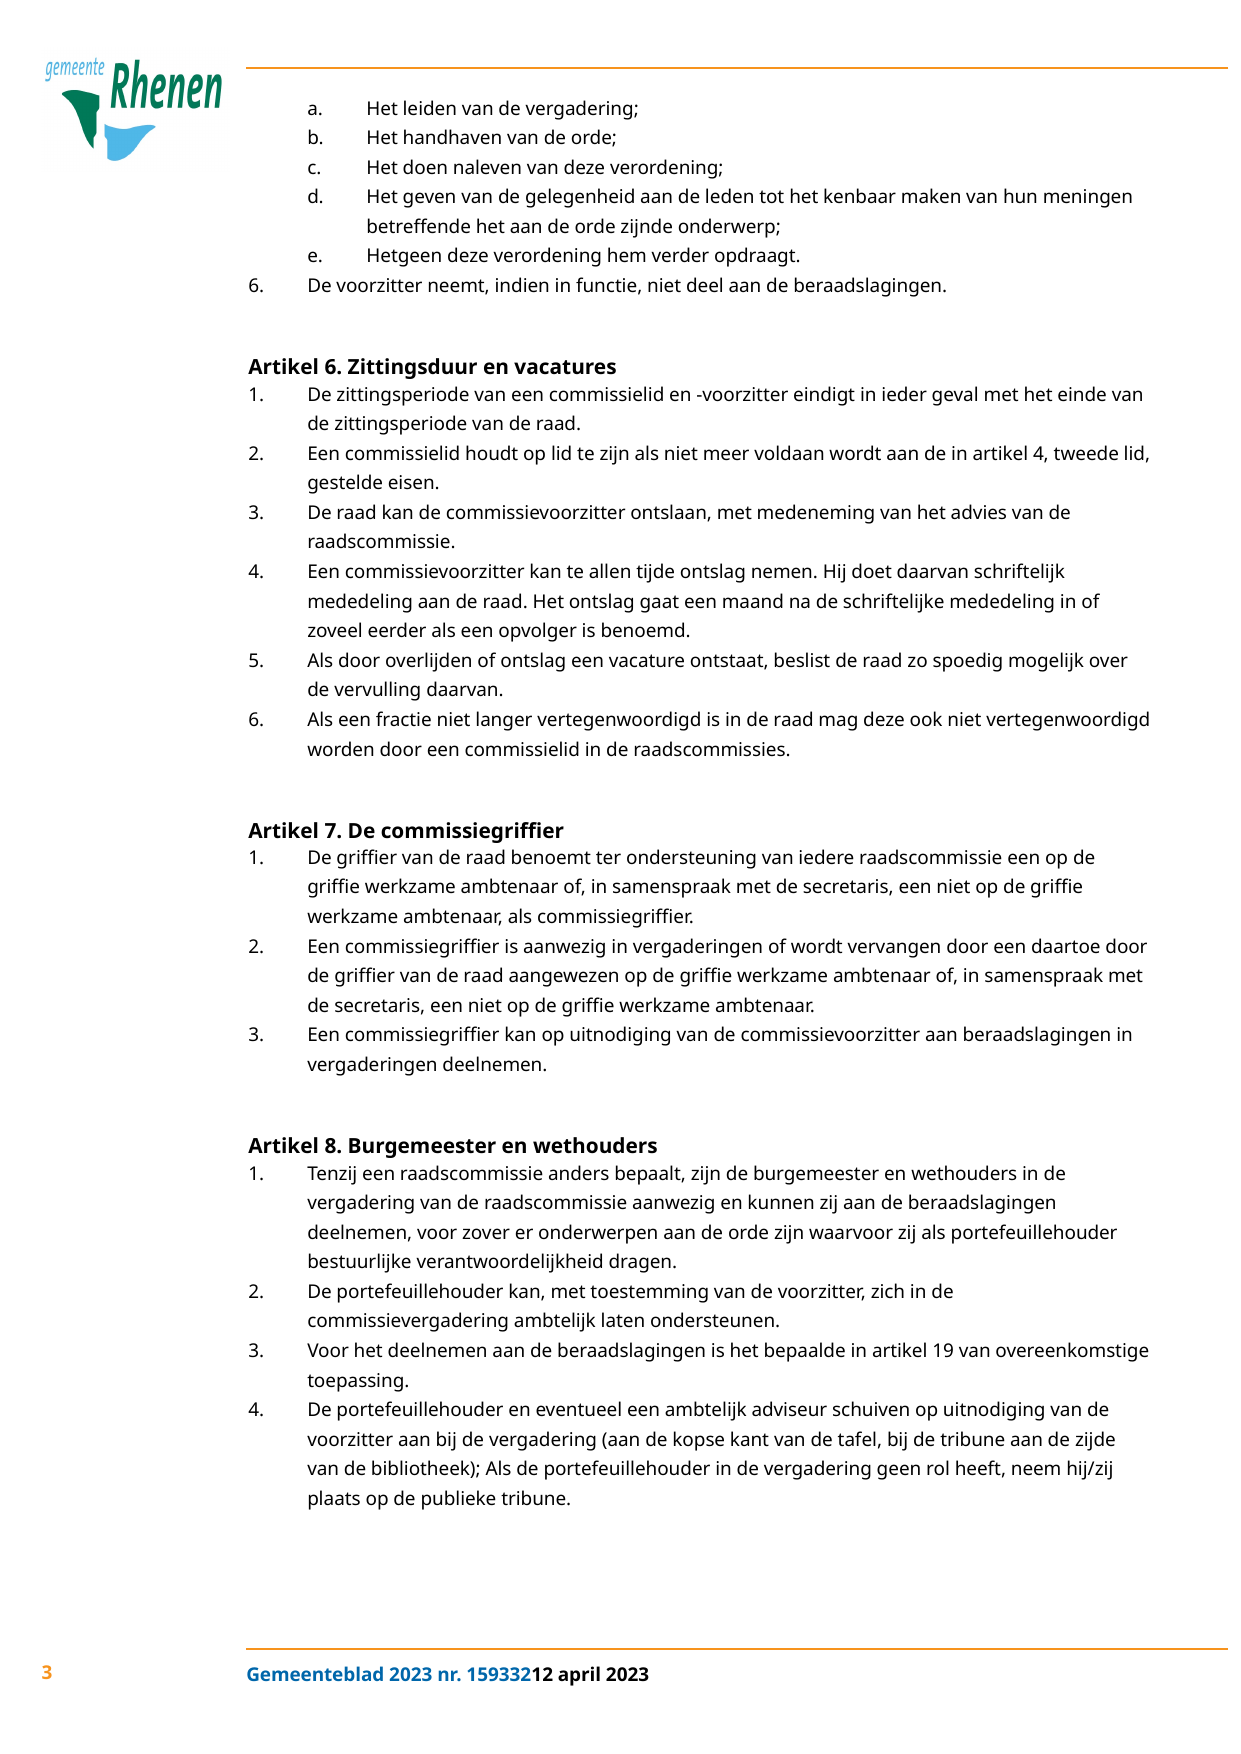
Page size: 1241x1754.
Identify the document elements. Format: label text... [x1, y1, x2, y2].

list Tenzij een raadscommissie anders bepaalt, zijn de burgemeester en wethouders in de vergadering van de raadscommissie aanwezig en kunnen zij aan de beraadslagingen deelnemen, voor zover er onderwerpen aan de orde zijn waarvoor zij als portefeuillehouder bestuurlijke verantwoordelijkheid dragen. [248, 1160, 1152, 1274]
list Hetgeen deze verordening hem verder opdraagt. [307, 243, 1152, 268]
list Voor het deelnemen aan de beraadslagingen is het bepaalde in artikel 19 van overeenkomstige toepassing. [248, 1337, 1152, 1392]
text Artikel 7. De commissiegriffier [248, 816, 1152, 844]
list De portefeuillehouder en eventueel een ambtelijk adviseur schuiven op uitnodiging van de voorzitter aan bij de vergadering (aan de kopse kant van de tafel, bij de tribune aan de zijde van de bibliotheek); Als de portefeuillehouder in de vergadering geen rol heeft, neem hij/zij plaats op de publieke tribune. [248, 1396, 1152, 1511]
text Artikel 6. Zittingsduur en vacatures [248, 352, 1152, 381]
list De griffier van de raad benoemt ter ondersteuning van iedere raadscommissie een op de griffie werkzame ambtenaar of, in samenspraak met de secretaris, een niet op de griffie werkzame ambtenaar, als commissiegriffier. [248, 844, 1152, 929]
list Het handhaven van de orde; [307, 124, 1152, 150]
list De raad kan de commissievoorzitter ontslaan, met medeneming van het advies van de raadscommissie. [248, 499, 1152, 554]
list Als een fractie niet langer vertegenwoordigd is in de raad mag deze ook niet vertegenwoordigd worden door een commissielid in de raadscommissies. [248, 706, 1152, 761]
list De zittingsperiode van een commissielid en -voorzitter eindigt in ieder geval met het einde van de zittingsperiode van de raad. [248, 381, 1152, 436]
list Een commissievoorzitter kan te allen tijde ontslag nemen. Hij doet daarvan schriftelijk mededeling aan de raad. Het ontslag gaat een maand na de schriftelijke mededeling in of zoveel eerder als een opvolger is benoemd. [248, 558, 1152, 643]
list De portefeuillehouder kan, met toestemming van de voorzitter, zich in de commissievergadering ambtelijk laten ondersteunen. [248, 1278, 1152, 1333]
list Het leiden van de vergadering; [307, 95, 1152, 121]
list Een commissiegriffier is aanwezig in vergaderingen of wordt vervangen door een daartoe door de griffier van de raad aangewezen op de griffie werkzame ambtenaar of, in samenspraak met de secretaris, een niet op de griffie werkzame ambtenaar. [248, 933, 1152, 1018]
picture [41, 47, 231, 172]
list Een commissiegriffier kan op uitnodiging van de commissievoorzitter aan beraadslagingen in vergaderingen deelnemen. [248, 1022, 1152, 1077]
list Als door overlijden of ontslag een vacature ontstaat, beslist de raad zo spoedig mogelijk over de vervulling daarvan. [248, 647, 1152, 702]
list Een commissielid houdt op lid te zijn als niet meer voldaan wordt aan de in artikel 4, tweede lid, gestelde eisen. [248, 440, 1152, 495]
list Het geven van de gelegenheid aan de leden tot het kenbaar maken van hun meningen betreffende het aan de orde zijnde onderwerp; [307, 183, 1152, 239]
list Het doen naleven van deze verordening; [307, 154, 1152, 180]
text Artikel 8. Burgemeester en wethouders [248, 1131, 1152, 1160]
list De voorzitter neemt, indien in functie, niet deel aan de beraadslagingen. [248, 272, 1152, 298]
